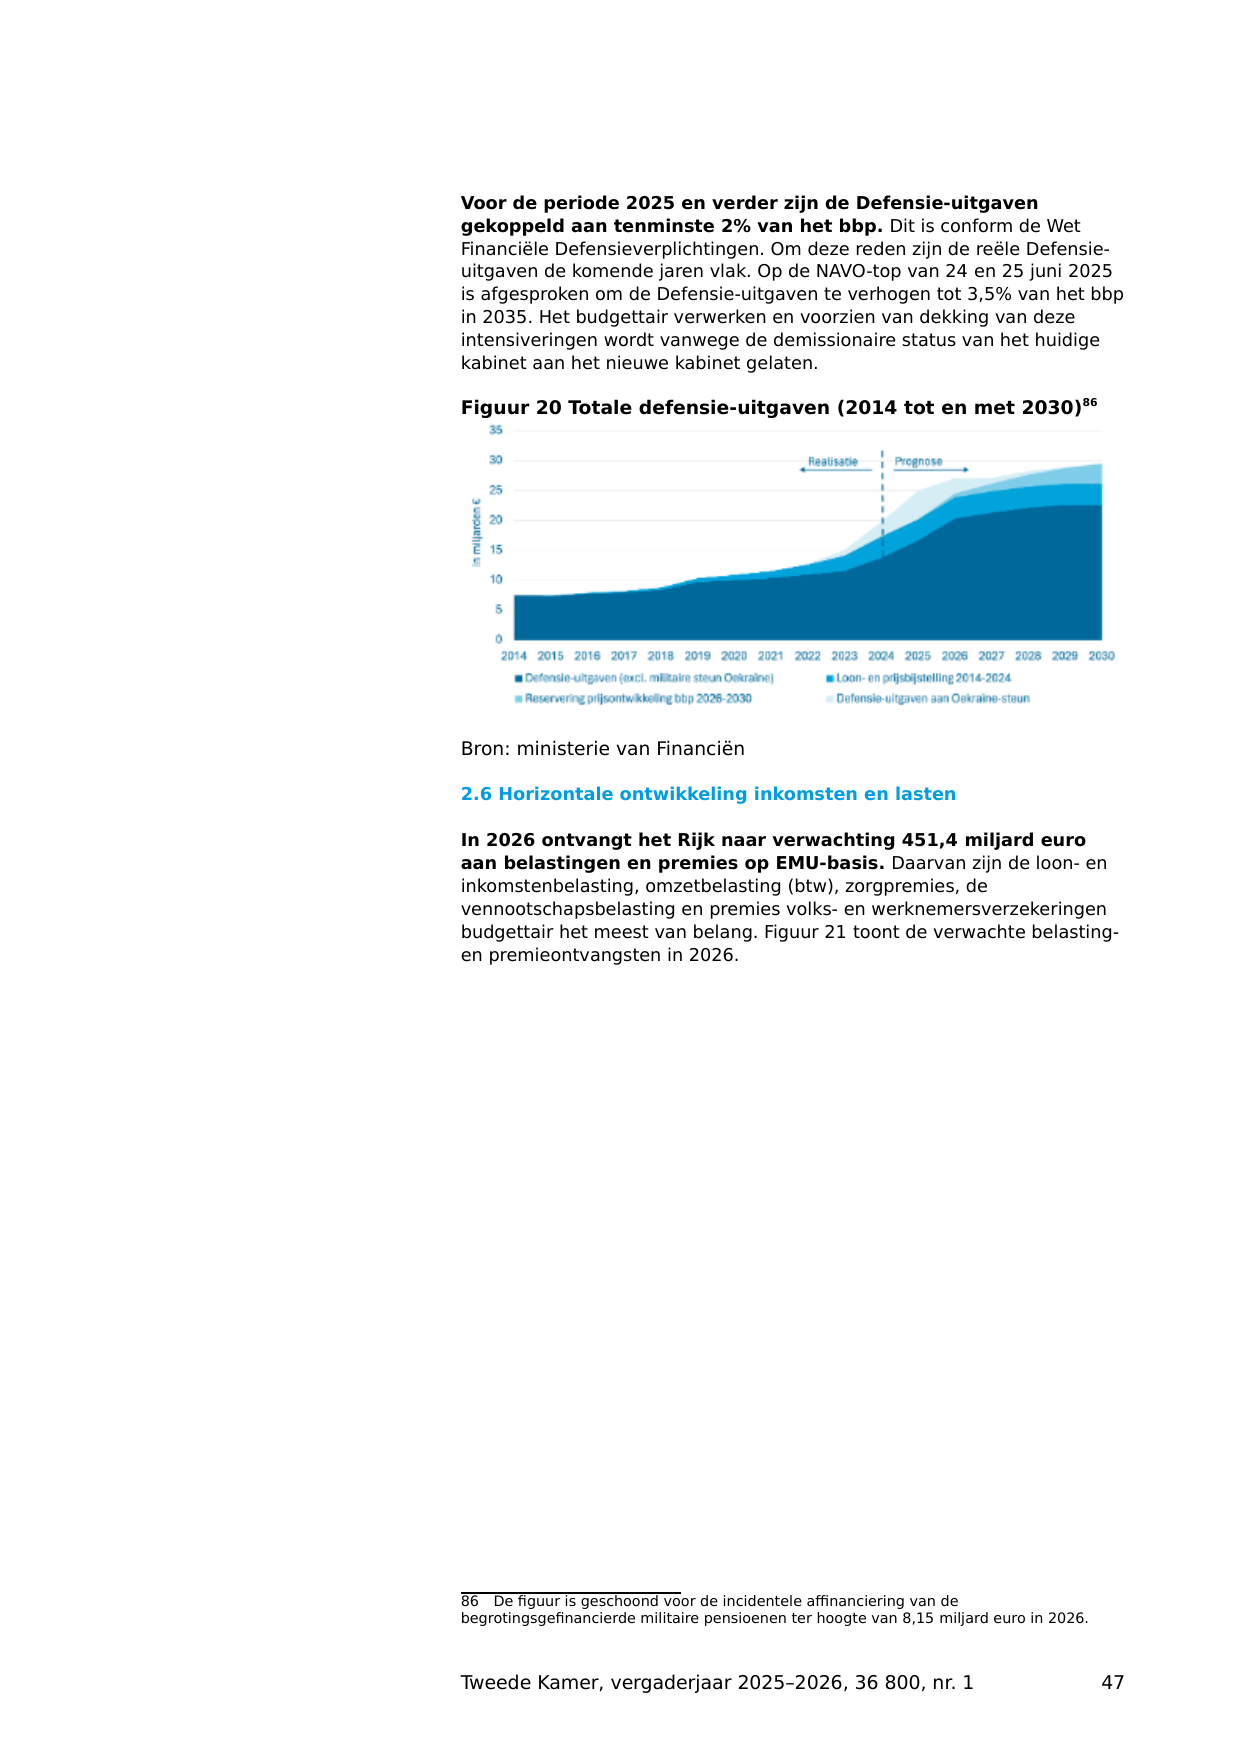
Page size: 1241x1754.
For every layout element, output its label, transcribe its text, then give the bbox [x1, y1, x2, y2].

text __De figuur is geschoond voor de incidentele affinanciering van de begrotingsgefinancierde militaire pensioenen ter hoogte van 8,15 miljard euro in 2026. [461, 1593, 1125, 1627]
title Figuur 20 Totale defensie-uitgaven (2014 tot en met 2030) [461, 397, 1125, 418]
text Voor de periode 2025 en verder zijn de Defensie-uitgaven gekoppeld aan tenminste 2% van het bbp. Dit is conform de Wet Financiële Defensieverplichtingen. Om deze reden zijn de reële Defensie-uitgaven de komende jaren vlak. Op de NAVO-top van 24 en 25 juni 2025 is afgesproken om de Defensie-uitgaven te verhogen tot 3,5% van het bbp in 2035. Het budgettair verwerken en voorzien van dekking van deze intensiveringen wordt vanwege de demissionaire status van het huidige kabinet aan het nieuwe kabinet gelaten. [461, 191, 1125, 374]
text Bron: ministerie van Financiën [461, 738, 1125, 760]
title 2.6 Horizontale ontwikkeling inkomsten en lasten [461, 782, 1125, 805]
text In 2026 ontvangt het Rĳk naar verwachting 451,4 miljard euro aan belastingen en premies op EMU-basis. Daarvan zĳn de loon- en inkomstenbelasting, omzetbelasting (btw), zorgpremies, de vennootschapsbelasting en premies volks- en werknemersverzekeringen budgettair het meest van belang. Figuur 21 toont de verwachte belasting- en premieontvangsten in 2026. [461, 828, 1125, 966]
